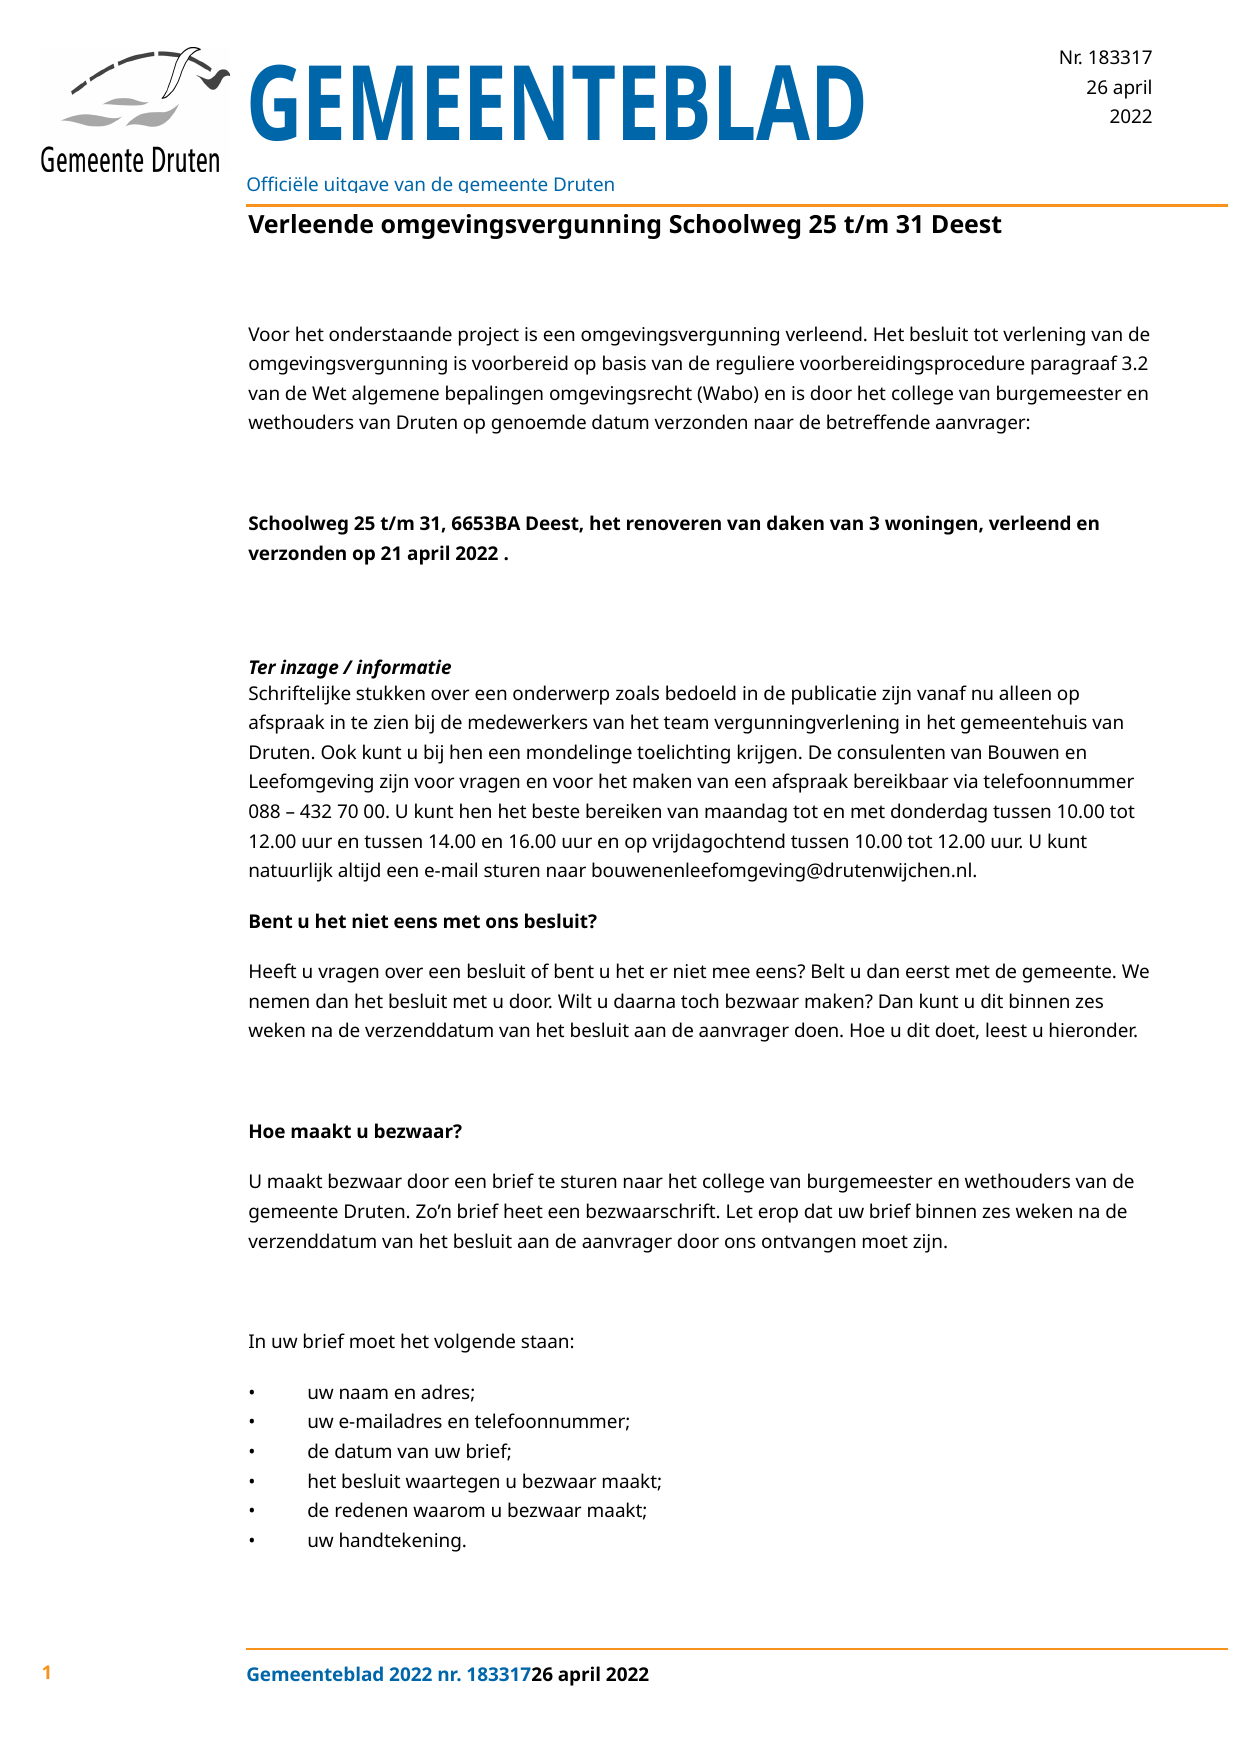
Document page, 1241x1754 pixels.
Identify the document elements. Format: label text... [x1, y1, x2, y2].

text Schoolweg 25 t/m 31, 6653BA Deest, het renoveren van daken van 3 woningen, verleend en verzonden op 21 april 2022 . [248, 510, 1152, 566]
text Voor het onderstaande project is een omgevingsvergunning verleend. Het besluit tot verlening van de omgevingsvergunning is voorbereid op basis van de reguliere voorbereidingsprocedure paragraaf 3.2 van de Wet algemene bepalingen omgevingsrecht (Wabo) en is door het college van burgemeester en wethouders van Druten op genoemde datum verzonden naar de betreffende aanvrager: [248, 321, 1152, 435]
text Bent u het niet eens met ons besluit? [248, 908, 1152, 934]
list het besluit waartegen u bezwaar maakt; [248, 1468, 1152, 1494]
text Schriftelijke stukken over een onderwerp zoals bedoeld in de publicatie zijn vanaf nu alleen op afspraak in te zien bij de medewerkers van het team vergunningverlening in het gemeentehuis van Druten. Ook kunt u bij hen een mondelinge toelichting krijgen. De consulenten van Bouwen en Leefomgeving zijn voor vragen en voor het maken van een afspraak bereikbaar via telefoonnummer 088 – 432 70 00. U kunt hen het beste bereiken van maandag tot en met donderdag tussen 10.00 tot 12.00 uur en tussen 14.00 en 16.00 uur en op vrijdagochtend tussen 10.00 tot 12.00 uur. U kunt natuurlijk altijd een e-mail sturen naar bouwenenleefomgeving@drutenwijchen.nl. [248, 680, 1152, 883]
list uw e-mailadres en telefoonnummer; [248, 1409, 1152, 1434]
text Verleende omgevingsvergunning Schoolweg 25 t/m 31 Deest [248, 207, 1152, 241]
picture [41, 47, 231, 172]
text Hoe maakt u bezwaar? [248, 1118, 1152, 1144]
list uw naam en adres; [248, 1379, 1152, 1405]
list uw handtekening. [248, 1527, 1152, 1553]
text U maakt bezwaar door een brief te sturen naar het college van burgemeester en wethouders van de gemeente Druten. Zo’n brief heet een bezwaarschrift. Let erop dat uw brief binnen zes weken na de verzenddatum van het besluit aan de aanvrager door ons ontvangen moet zijn. [248, 1169, 1152, 1254]
text Ter inzage / informatie [248, 654, 1152, 680]
list de datum van uw brief; [248, 1438, 1152, 1464]
text In uw brief moet het volgende staan: [248, 1329, 1152, 1354]
text Heeft u vragen over een besluit of bent u het er niet mee eens? Belt u dan eerst met de gemeente. We nemen dan het besluit met u door. Wilt u daarna toch bezwaar maken? Dan kunt u dit binnen zes weken na de verzenddatum van het besluit aan de aanvrager doen. Hoe u dit doet, leest u hieronder. [248, 958, 1152, 1043]
list de redenen waarom u bezwaar maakt; [248, 1497, 1152, 1523]
